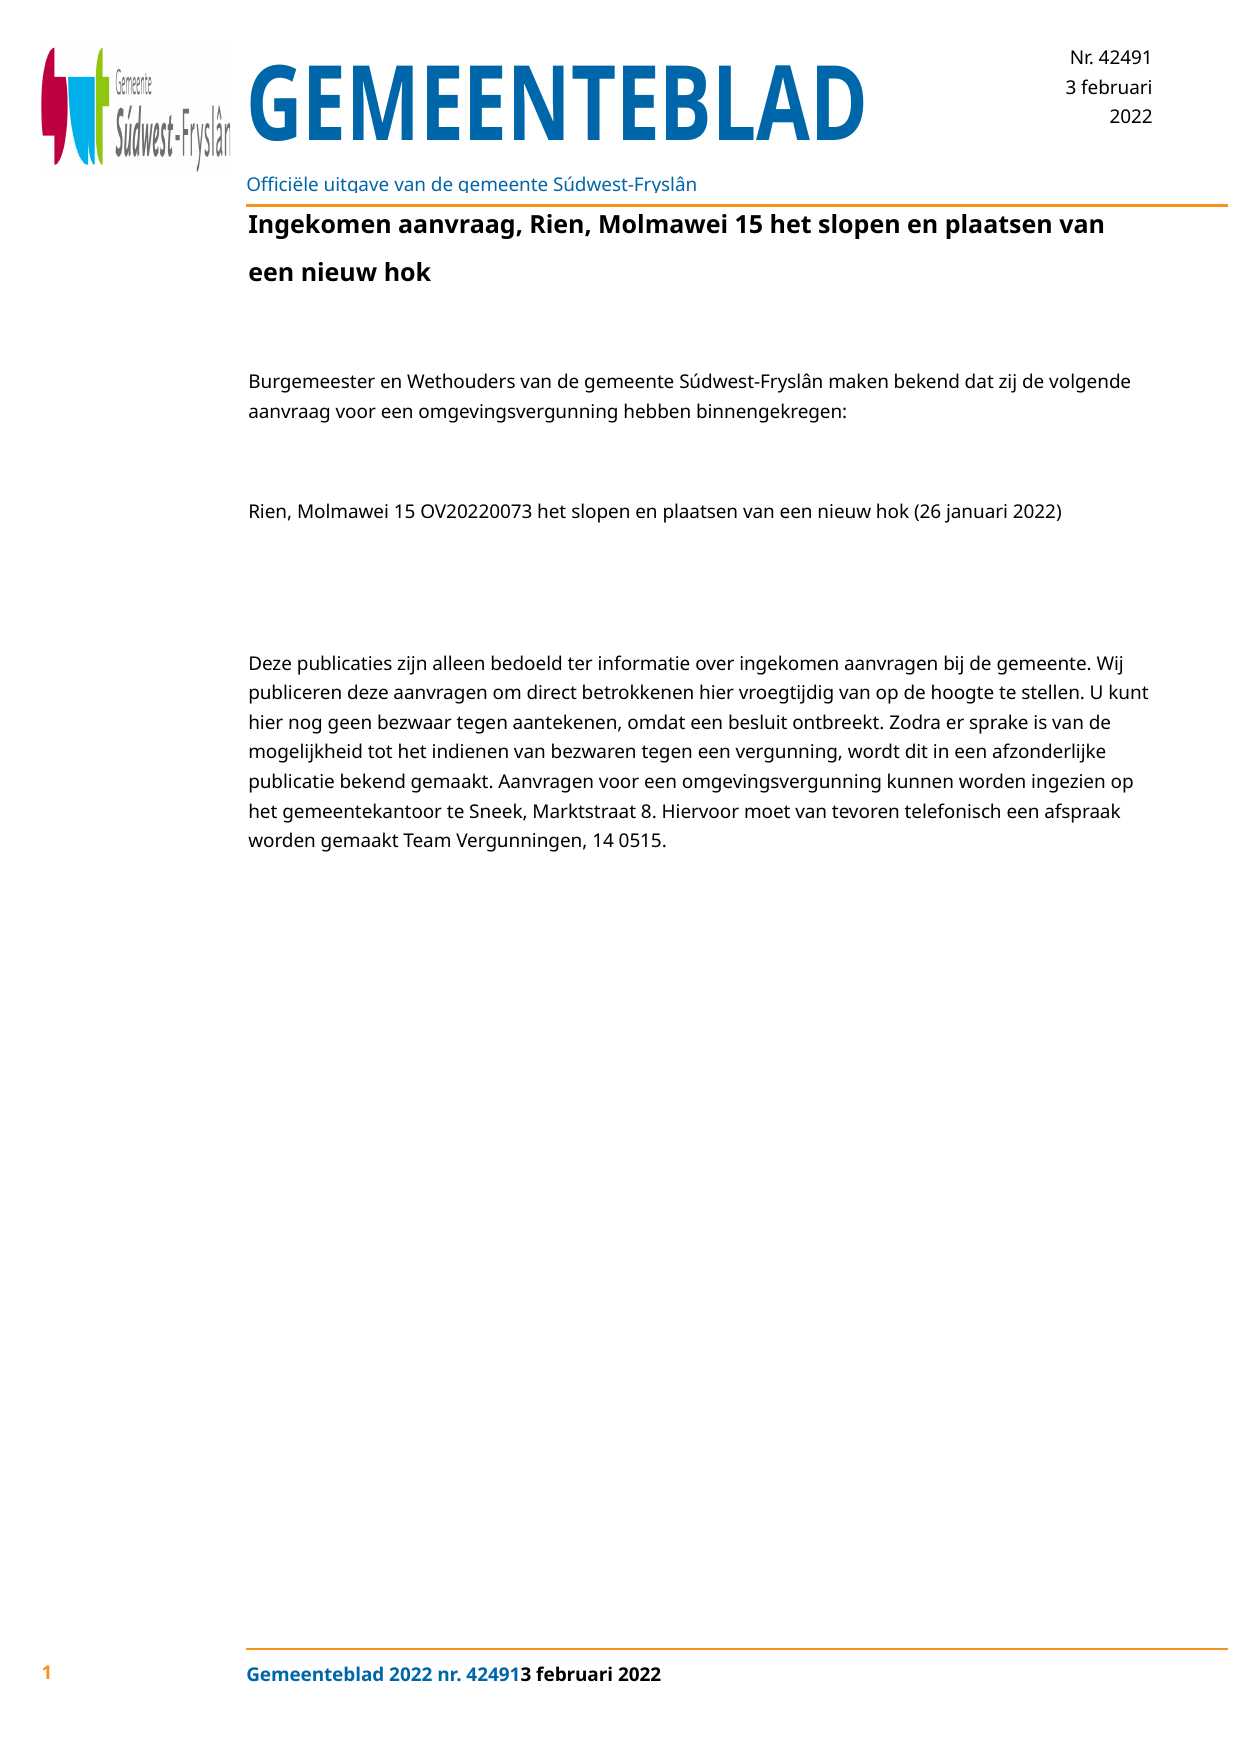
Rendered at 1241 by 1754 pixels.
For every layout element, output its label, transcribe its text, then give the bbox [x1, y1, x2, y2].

text Burgemeester en Wethouders van de gemeente Súdwest-Fryslân maken bekend dat zij de volgende aanvraag voor een omgevingsvergunning hebben binnengekregen: [248, 368, 1152, 424]
text Ingekomen aanvraag, Rien, Molmawei 15 het slopen en plaatsen van een nieuw hok [248, 207, 1152, 288]
text Rien, Molmawei 15 OV20220073 het slopen en plaatsen van een nieuw hok (26 januari 2022) [248, 499, 1152, 524]
text Deze publicaties zijn alleen bedoeld ter informatie over ingekomen aanvragen bij de gemeente. Wij publiceren deze aanvragen om direct betrokkenen hier vroegtijdig van op de hoogte te stellen. U kunt hier nog geen bezwaar tegen aantekenen, omdat een besluit ontbreekt. Zodra er sprake is van de mogelijkheid tot het indienen van bezwaren tegen een vergunning, wordt dit in een afzonderlijke publicatie bekend gemaakt. Aanvragen voor een omgevingsvergunning kunnen worden ingezien op het gemeentekantoor te Sneek, Marktstraat 8. Hiervoor moet van tevoren telefonisch een afspraak worden gemaakt Team Vergunningen, 14 0515. [248, 650, 1152, 853]
picture [41, 47, 231, 172]
